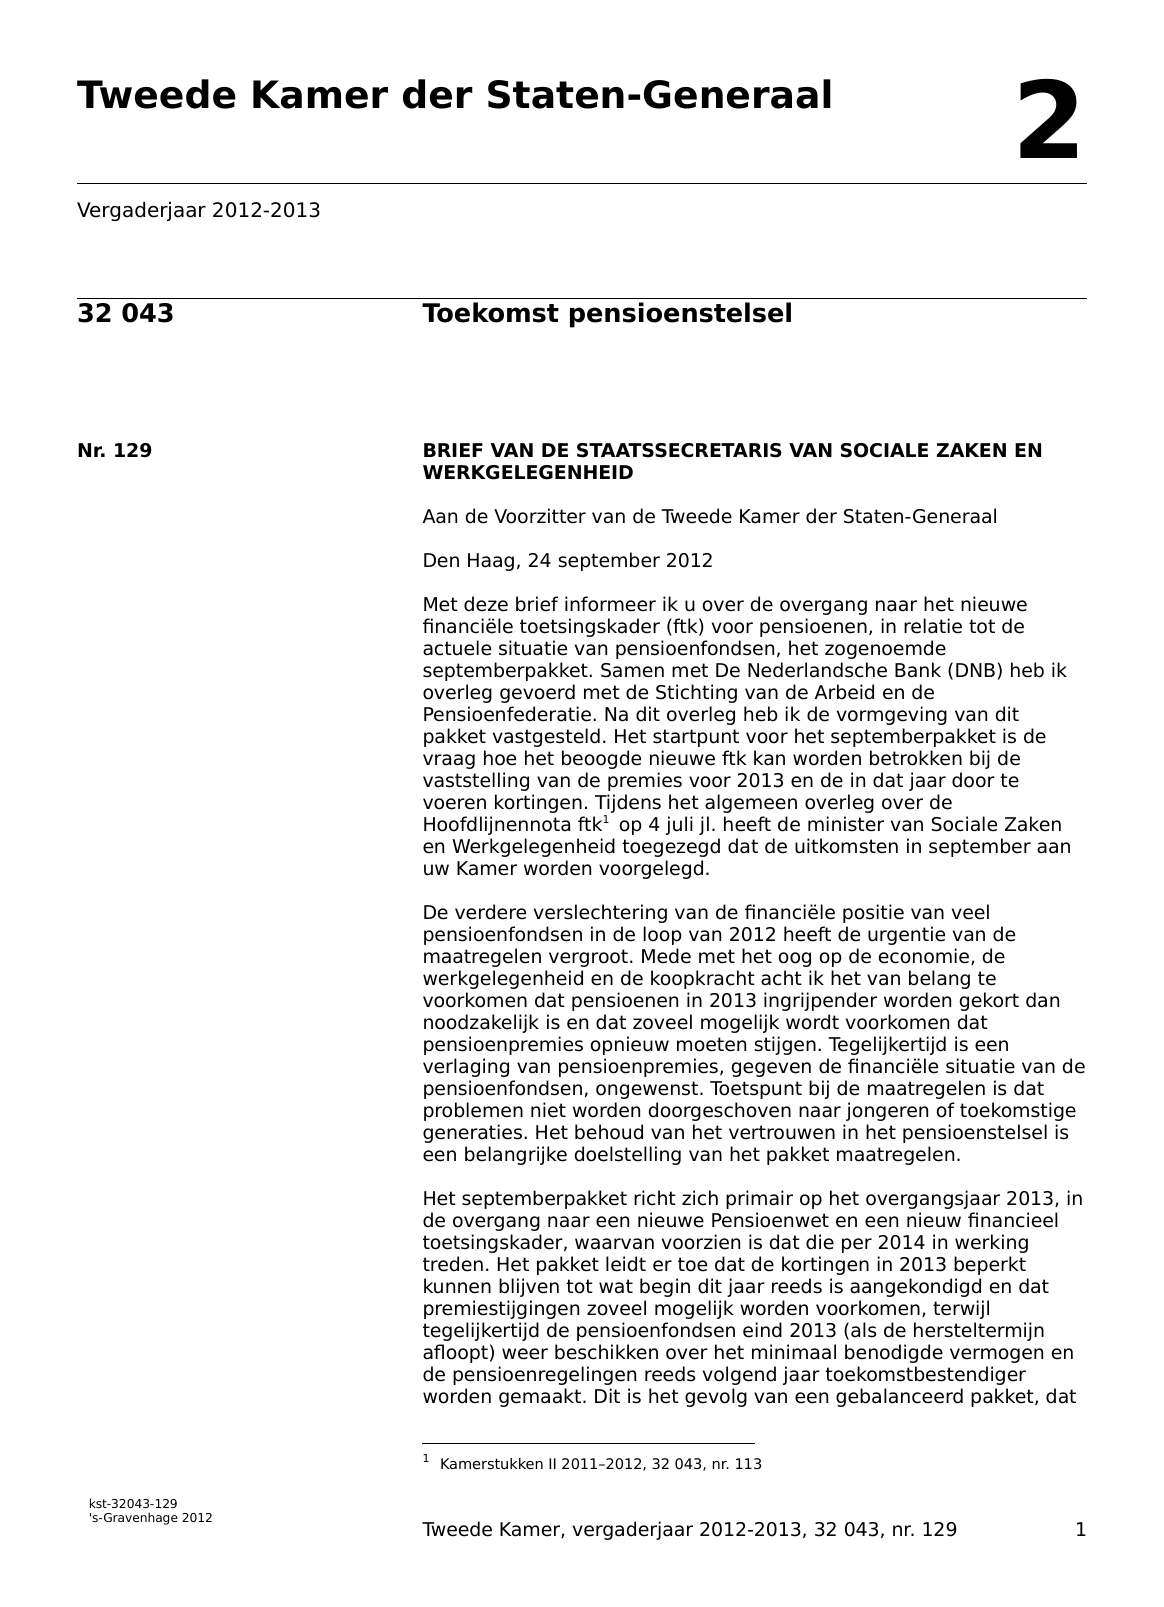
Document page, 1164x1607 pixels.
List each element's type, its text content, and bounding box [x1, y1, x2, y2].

text Het septemberpakket richt zich primair op het overgangsjaar 2013, in de overgang naar een nieuwe Pensioenwet en een nieuw financieel toetsingskader, waarvan voorzien is dat die per 2014 in werking treden. Het pakket leidt er toe dat de kortingen in 2013 beperkt kunnen blijven tot wat begin dit jaar reeds is aangekondigd en dat premiestijgingen zoveel mogelijk worden voorkomen, terwijl tegelijkertijd de pensioenfondsen eind 2013 (als de hersteltermijn afloopt) weer beschikken over het minimaal benodigde vermogen en de pensioenregelingen reeds volgend jaar toekomstbestendiger worden gemaakt. Dit is het gevolg van een gebalanceerd pakket, dat [422, 1188, 1087, 1408]
subtitle 32 043 Toekomst pensioenstelsel [77, 299, 1087, 329]
text Kamerstukken II 2011–2012, 32 043, nr. 113 [422, 1452, 1087, 1474]
table_cell Vergaderjaar 2012-2013 [77, 184, 1087, 298]
text kst-32043-129 [88, 1497, 323, 1511]
table_header Tweede Kamer der Staten-Generaal [77, 59, 886, 183]
text Met deze brief informeer ik u over de overgang naar het nieuwe financiële toetsingskader (ftk) voor pensioenen, in relatie tot de actuele situatie van pensioenfondsen, het zogenoemde septemberpakket. Samen met De Nederlandsche Bank (DNB) heb ik overleg gevoerd met de Stichting van de Arbeid en de Pensioenfederatie. Na dit overleg heb ik de vormgeving van dit pakket vastgesteld. Het startpunt voor het septemberpakket is de vraag hoe het beoogde nieuwe ftk kan worden betrokken bij de vaststelling van de premies voor 2013 en de in dat jaar door te voeren kortingen. Tijdens het algemeen overleg over de Hoofdlijnennota ftk op 4 juli jl. heeft de minister van Sociale Zaken en Werkgelegenheid toegezegd dat de uitkomsten in september aan uw Kamer worden voorgelegd. [422, 594, 1087, 880]
text 's-Gravenhage 2012 [88, 1511, 323, 1525]
text Den Haag, 24 september 2012 [422, 550, 1087, 572]
text De verdere verslechtering van de financiële positie van veel pensioenfondsen in de loop van 2012 heeft de urgentie van de maatregelen vergroot. Mede met het oog op de economie, de werkgelegenheid en de koopkracht acht ik het van belang te voorkomen dat pensioenen in 2013 ingrijpender worden gekort dan noodzakelijk is en dat zoveel mogelijk wordt voorkomen dat pensioenpremies opnieuw moeten stijgen. Tegelijkertijd is een verlaging van pensioenpremies, gegeven de financiële situatie van de pensioenfondsen, ongewenst. Toetspunt bij de maatregelen is dat problemen niet worden doorgeschoven naar jongeren of toekomstige generaties. Het behoud van het vertrouwen in het pensioenstelsel is een belangrijke doelstelling van het pakket maatregelen. [422, 902, 1087, 1166]
table_header 2 [886, 59, 1087, 183]
subtitle Nr. 129 BRIEF VAN DE STAATSSECRETARIS VAN SOCIALE ZAKEN EN WERKGELEGENHEID [77, 440, 1087, 484]
text Aan de Voorzitter van de Tweede Kamer der Staten-Generaal [422, 506, 1087, 528]
